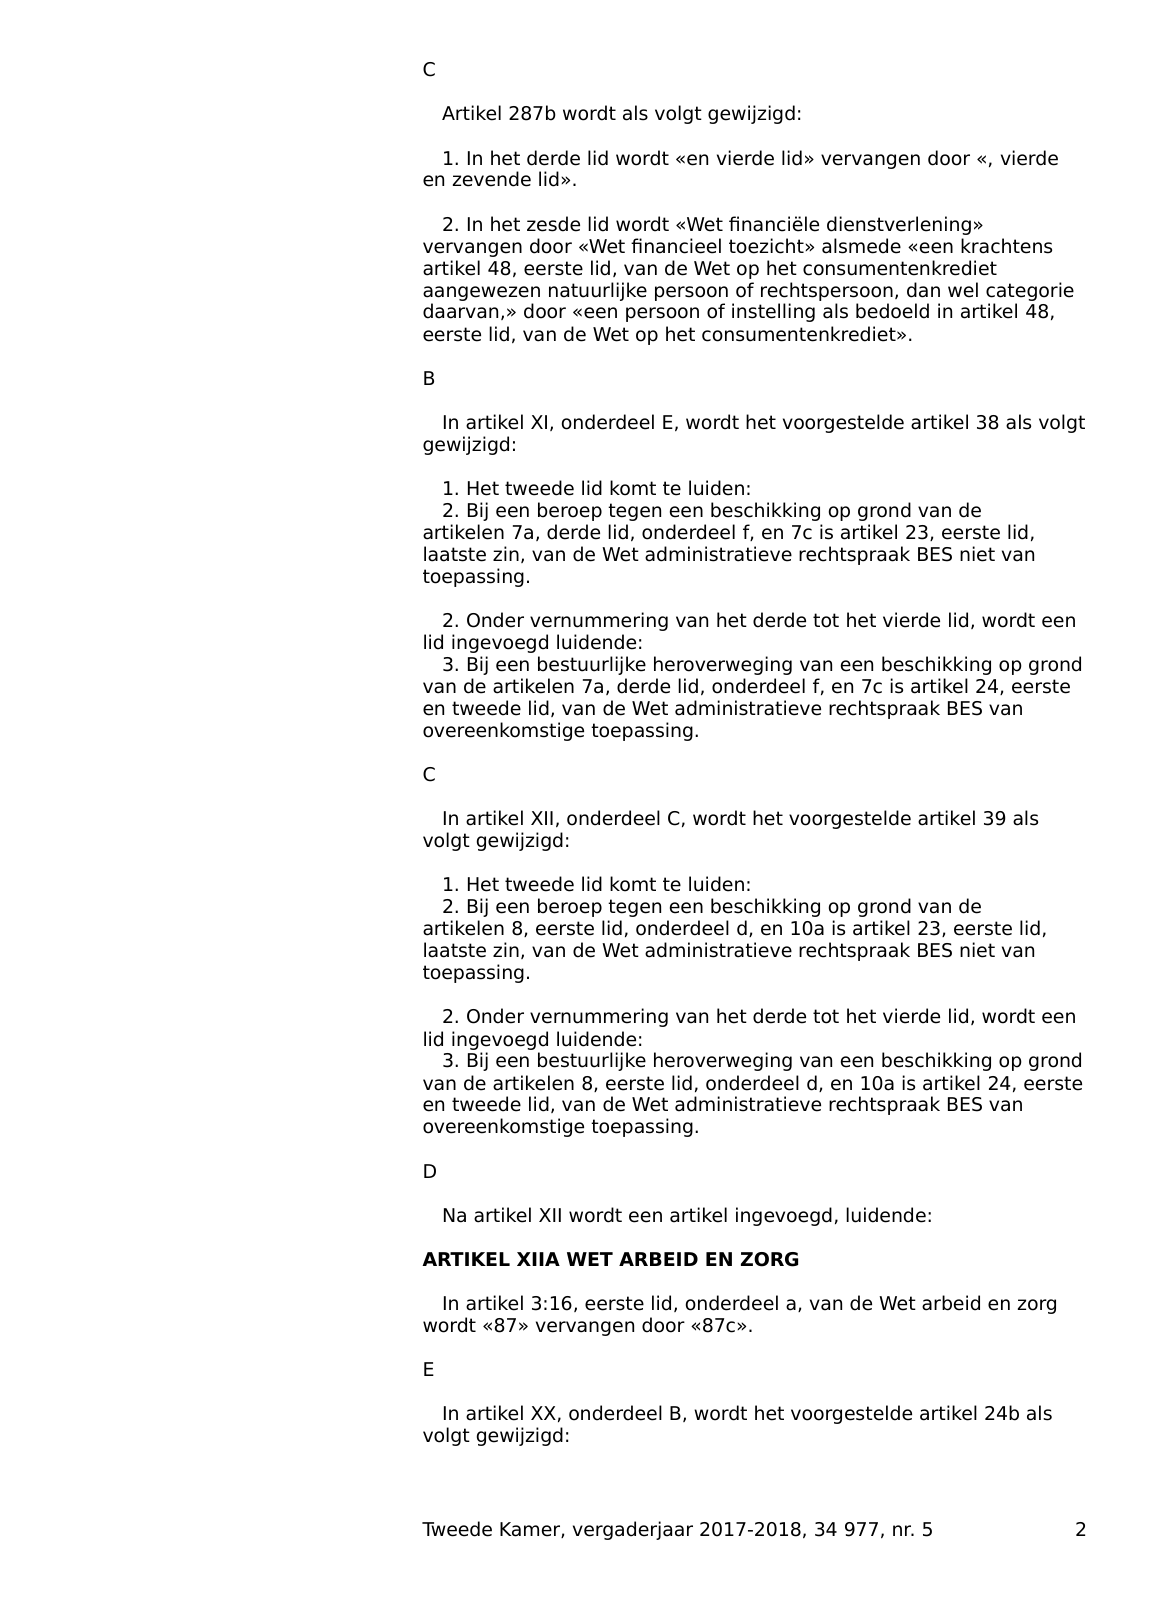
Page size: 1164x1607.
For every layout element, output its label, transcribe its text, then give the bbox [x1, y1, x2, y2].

text 3. Bij een bestuurlijke heroverweging van een beschikking op grond van de artikelen 7a, derde lid, onderdeel f, en 7c is artikel 24, eerste en tweede lid, van de Wet administratieve rechtspraak BES van overeenkomstige toepassing. [422, 654, 1087, 742]
text 2. In het zesde lid wordt «Wet financiële dienstverlening» vervangen door «Wet financieel toezicht» alsmede «een krachtens artikel 48, eerste lid, van de Wet op het consumentenkrediet aangewezen natuurlijke persoon of rechtspersoon, dan wel categorie daarvan,» door «een persoon of instelling als bedoeld in artikel 48, eerste lid, van de Wet op het consumentenkrediet». [422, 213, 1087, 345]
text 1. In het derde lid wordt «en vierde lid» vervangen door «, vierde en zevende lid». [422, 147, 1087, 191]
text 2. Onder vernummering van het derde tot het vierde lid, wordt een lid ingevoegd luidende: [422, 610, 1087, 654]
text 1. Het tweede lid komt te luiden: [422, 874, 1087, 896]
text In artikel XII, onderdeel C, wordt het voorgestelde artikel 39 als volgt gewijzigd: [422, 808, 1087, 852]
text Artikel 287b wordt als volgt gewijzigd: [422, 103, 1087, 125]
text 2. Onder vernummering van het derde tot het vierde lid, wordt een lid ingevoegd luidende: [422, 1006, 1087, 1050]
text 1. Het tweede lid komt te luiden: [422, 478, 1087, 500]
subtitle ARTIKEL XIIA WET ARBEID EN ZORG [422, 1249, 1087, 1271]
text In artikel XI, onderdeel E, wordt het voorgestelde artikel 38 als volgt gewijzigd: [422, 412, 1087, 456]
text 3. Bij een bestuurlijke heroverweging van een beschikking op grond van de artikelen 8, eerste lid, onderdeel d, en 10a is artikel 24, eerste en tweede lid, van de Wet administratieve rechtspraak BES van overeenkomstige toepassing. [422, 1050, 1087, 1138]
subtitle E [422, 1359, 1087, 1381]
text In artikel XX, onderdeel B, wordt het voorgestelde artikel 24b als volgt gewijzigd: [422, 1403, 1087, 1447]
subtitle B [422, 368, 1087, 389]
text Na artikel XII wordt een artikel ingevoegd, luidende: [422, 1205, 1087, 1227]
subtitle C [422, 764, 1087, 786]
text 2. Bij een beroep tegen een beschikking op grond van de artikelen 7a, derde lid, onderdeel f, en 7c is artikel 23, eerste lid, laatste zin, van de Wet administratieve rechtspraak BES niet van toepassing. [422, 500, 1087, 588]
subtitle D [422, 1161, 1087, 1182]
text 2. Bij een beroep tegen een beschikking op grond van de artikelen 8, eerste lid, onderdeel d, en 10a is artikel 23, eerste lid, laatste zin, van de Wet administratieve rechtspraak BES niet van toepassing. [422, 896, 1087, 984]
subtitle C [422, 59, 1087, 81]
text In artikel 3:16, eerste lid, onderdeel a, van de Wet arbeid en zorg wordt «87» vervangen door «87c». [422, 1293, 1087, 1337]
